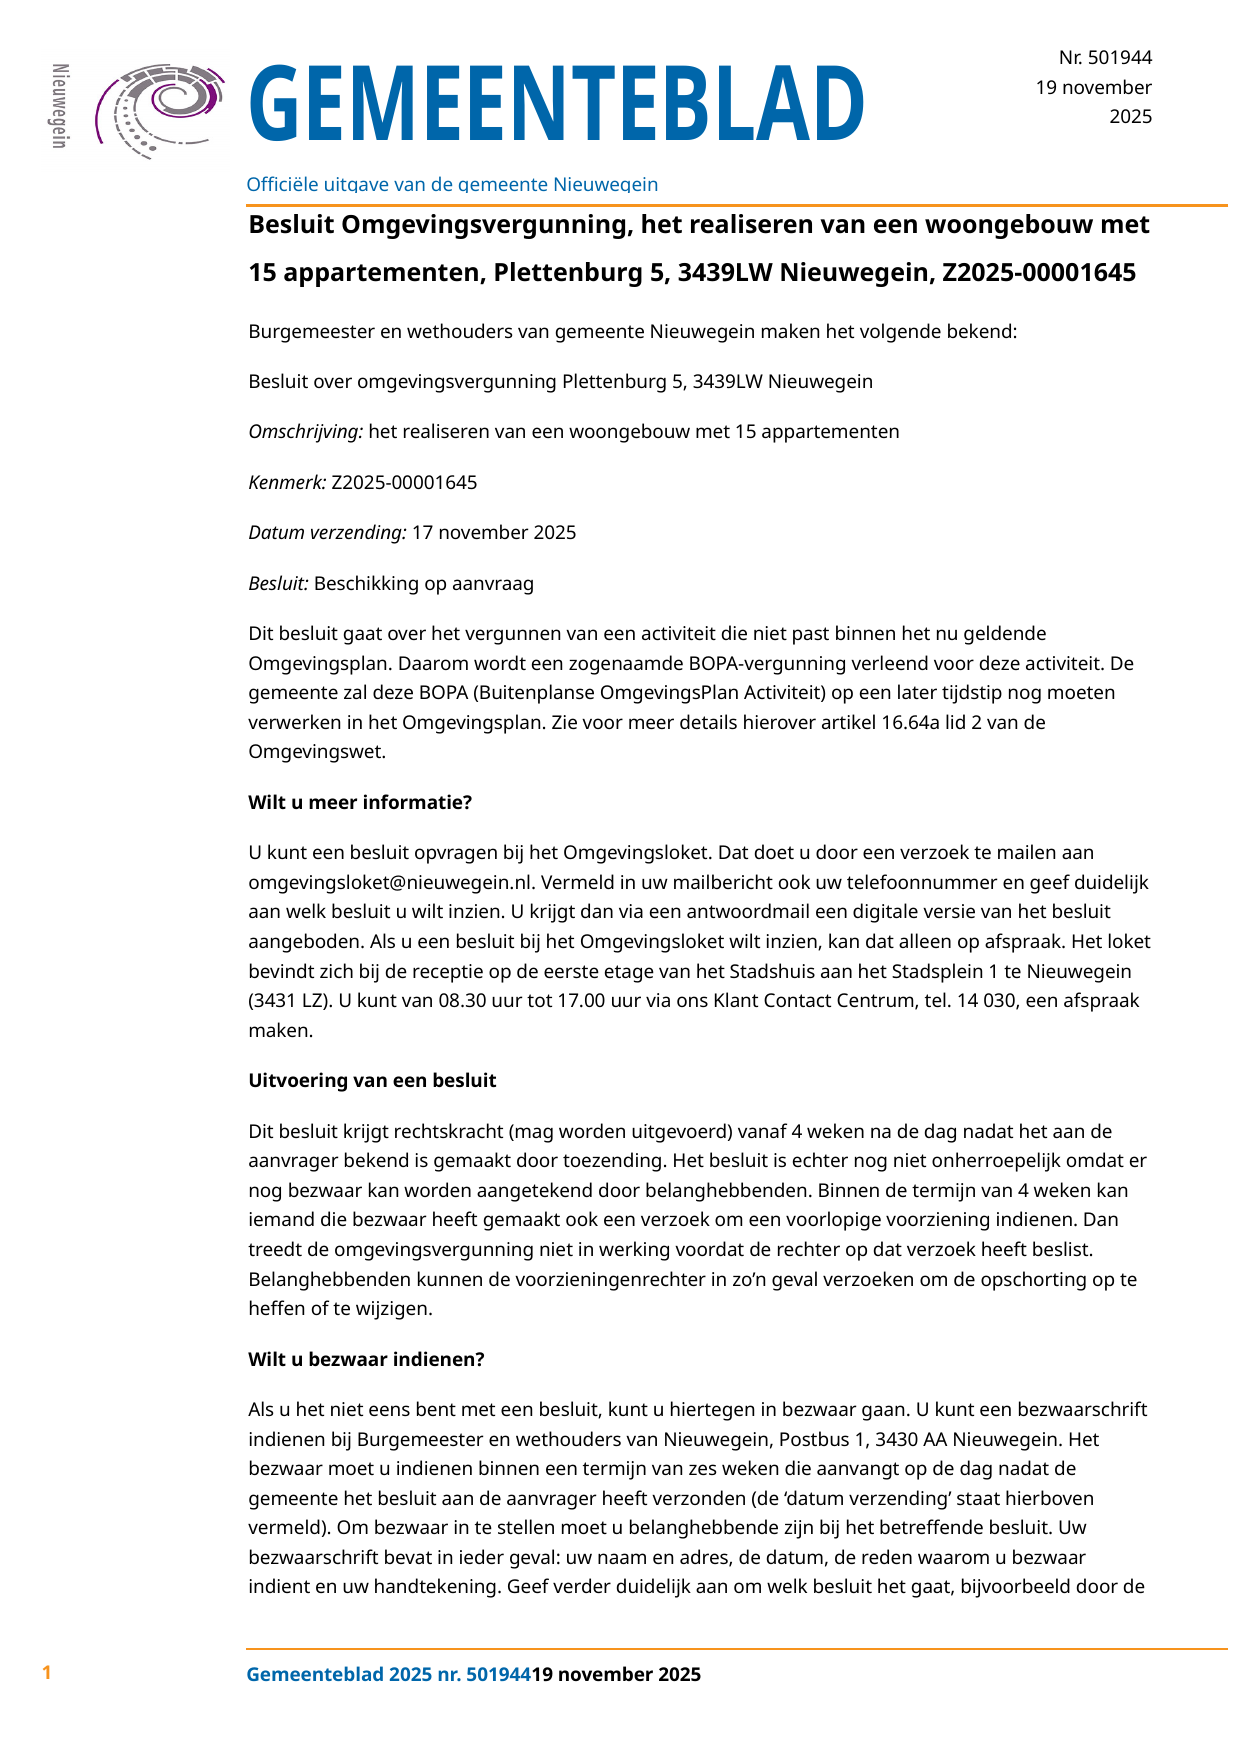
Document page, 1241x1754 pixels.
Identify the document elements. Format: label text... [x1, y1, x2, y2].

text Besluit over omgevingsvergunning Plettenburg 5, 3439LW Nieuwegein [248, 368, 1152, 394]
text Uitvoering van een besluit [248, 1067, 1152, 1093]
text Als u het niet eens bent met een besluit, kunt u hiertegen in bezwaar gaan. U kunt een bezwaarschrift indienen bij Burgemeester en wethouders van Nieuwegein, Postbus 1, 3430 AA Nieuwegein. Het bezwaar moet u indienen binnen een termijn van zes weken die aanvangt op de dag nadat de gemeente het besluit aan de aanvrager heeft verzonden (de ‘datum verzending’ staat hierboven vermeld). Om bezwaar in te stellen moet u belanghebbende zijn bij het betreffende besluit. Uw bezwaarschrift bevat in ieder geval: uw naam en adres, de datum, de reden waarom u bezwaar indient en uw handtekening. Geef verder duidelijk aan om welk besluit het gaat, bijvoorbeeld door de [248, 1396, 1152, 1599]
text Dit besluit gaat over het vergunnen van een activiteit die niet past binnen het nu geldende Omgevingsplan. Daarom wordt een zogenaamde BOPA-vergunning verleend voor deze activiteit. De gemeente zal deze BOPA (Buitenplanse OmgevingsPlan Activiteit) op een later tijdstip nog moeten verwerken in het Omgevingsplan. Zie voor meer details hierover artikel 16.64a lid 2 van de Omgevingswet. [248, 620, 1152, 764]
text Besluit Omgevingsvergunning, het realiseren van een woongebouw met 15 appartementen, Plettenburg 5, 3439LW Nieuwegein, Z2025-00001645 [248, 207, 1152, 288]
picture [41, 47, 231, 172]
text Besluit: Beschikking op aanvraag [248, 570, 1152, 596]
text U kunt een besluit opvragen bij het Omgevingsloket. Dat doet u door een verzoek te mailen aan omgevingsloket@nieuwegein.nl. Vermeld in uw mailbericht ook uw telefoonnummer en geef duidelijk aan welk besluit u wilt inzien. U krijgt dan via een antwoordmail een digitale versie van het besluit aangeboden. Als u een besluit bij het Omgevingsloket wilt inzien, kan dat alleen op afspraak. Het loket bevindt zich bij de receptie op de eerste etage van het Stadshuis aan het Stadsplein 1 te Nieuwegein (3431 LZ). U kunt van 08.30 uur tot 17.00 uur via ons Klant Contact Centrum, tel. 14 030, een afspraak maken. [248, 839, 1152, 1043]
text Kenmerk: Z2025-00001645 [248, 469, 1152, 495]
text Wilt u bezwaar indienen? [248, 1346, 1152, 1372]
text Datum verzending: 17 november 2025 [248, 519, 1152, 545]
text Wilt u meer informatie? [248, 789, 1152, 815]
text Dit besluit krijgt rechtskracht (mag worden uitgevoerd) vanaf 4 weken na de dag nadat het aan de aanvrager bekend is gemaakt door toezending. Het besluit is echter nog niet onherroepelijk omdat er nog bezwaar kan worden aangetekend door belanghebbenden. Binnen de termijn van 4 weken kan iemand die bezwaar heeft gemaakt ook een verzoek om een voorlopige voorziening indienen. Dan treedt de omgevingsvergunning niet in werking voordat de rechter op dat verzoek heeft beslist. Belanghebbenden kunnen de voorzieningenrechter in zo’n geval verzoeken om de opschorting op te heffen of te wijzigen. [248, 1118, 1152, 1321]
text Omschrijving: het realiseren van een woongebouw met 15 appartementen [248, 419, 1152, 444]
text Burgemeester en wethouders van gemeente Nieuwegein maken het volgende bekend: [248, 318, 1152, 344]
